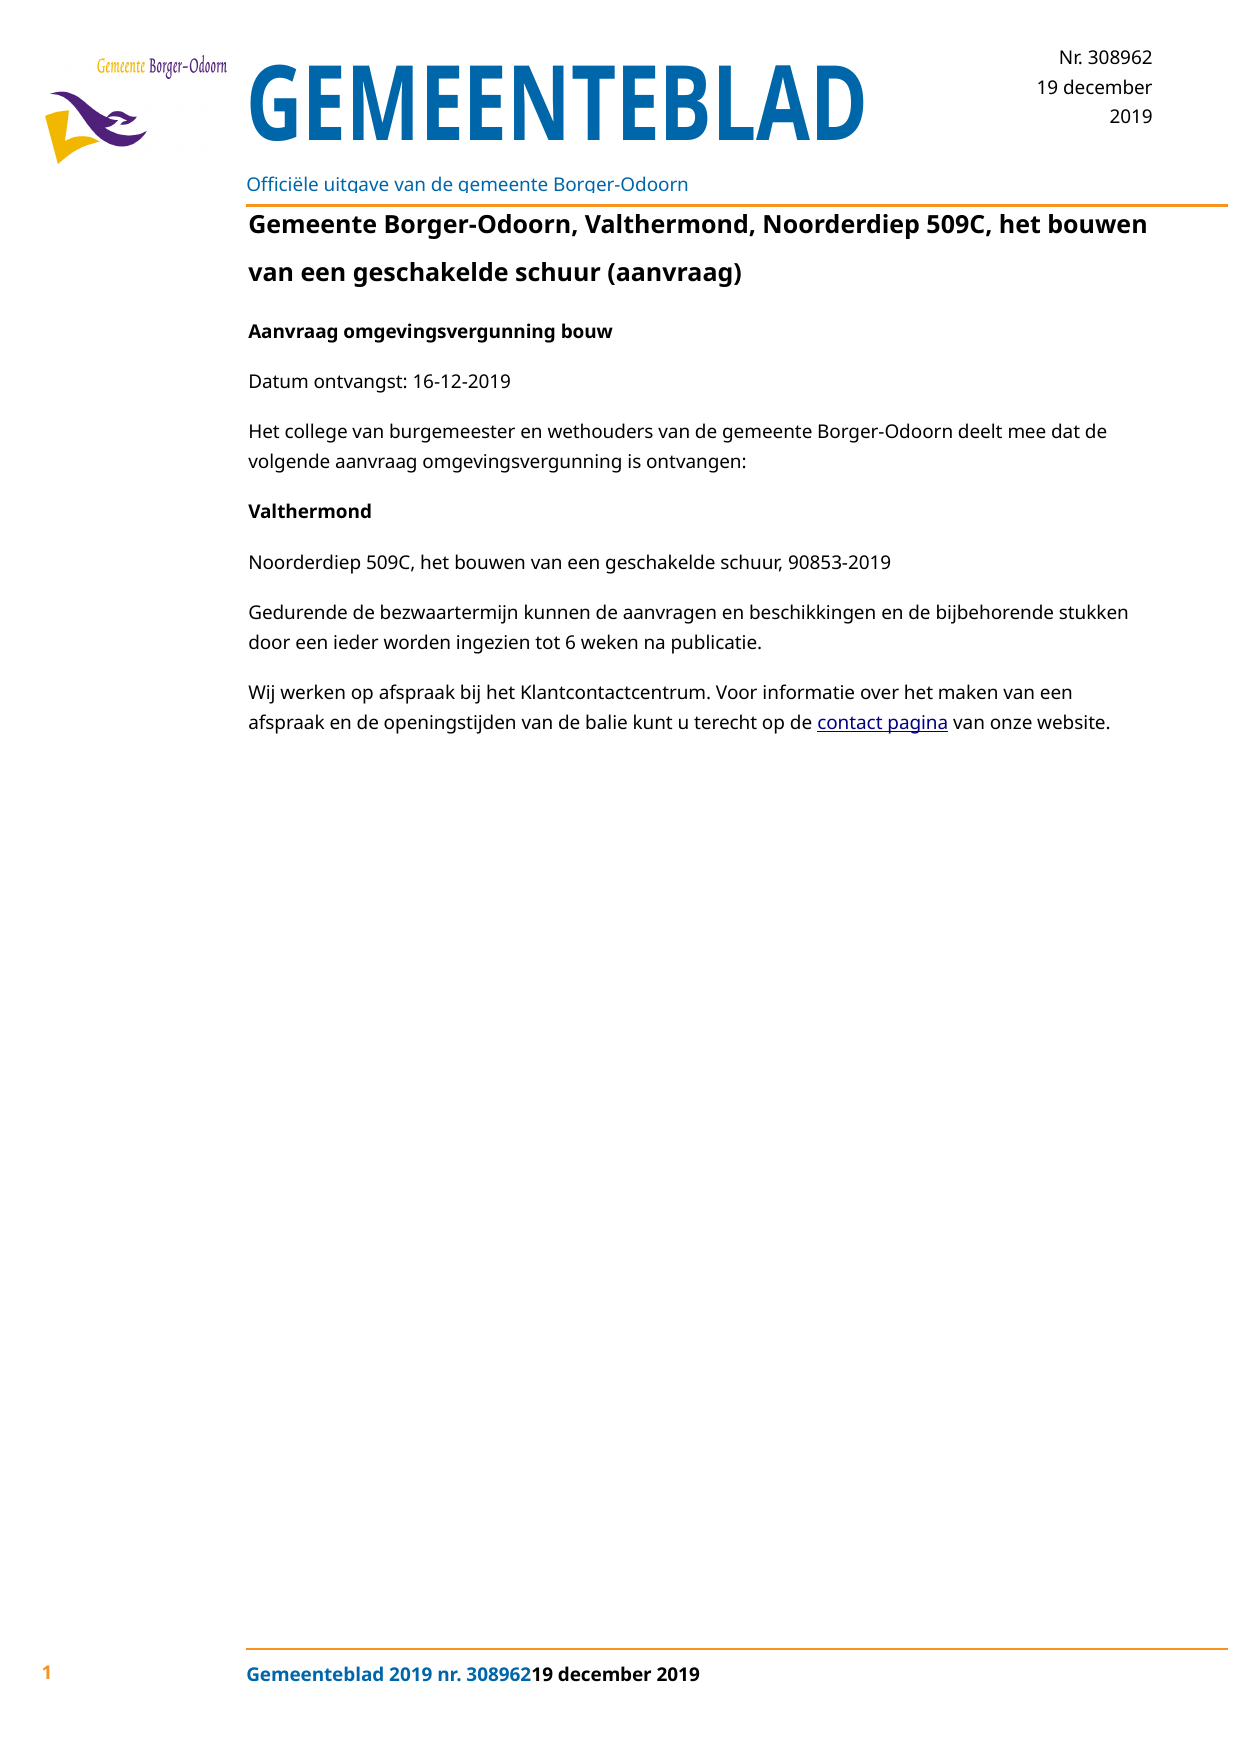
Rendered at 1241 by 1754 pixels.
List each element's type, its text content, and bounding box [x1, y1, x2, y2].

picture [41, 47, 231, 172]
text Datum ontvangst: 16-12-2019 [248, 368, 1152, 394]
text Aanvraag omgevingsvergunning bouw [248, 318, 1152, 344]
text Wij werken op afspraak bij het Klantcontactcentrum. Voor informatie over het maken van een afspraak en de openingstijden van de balie kunt u terecht op de contact pagina van onze website. [248, 679, 1152, 735]
text Noorderdiep 509C, het bouwen van een geschakelde schuur, 90853-2019 [248, 549, 1152, 575]
text Gedurende de bezwaartermijn kunnen de aanvragen en beschikkingen en de bijbehorende stukken door een ieder worden ingezien tot 6 weken na publicatie. [248, 599, 1152, 655]
text Het college van burgemeester en wethouders van de gemeente Borger-Odoorn deelt mee dat de volgende aanvraag omgevingsvergunning is ontvangen: [248, 419, 1152, 474]
text Valthermond [248, 499, 1152, 524]
text Gemeente Borger-Odoorn, Valthermond, Noorderdiep 509C, het bouwen van een geschakelde schuur (aanvraag) [248, 207, 1152, 288]
